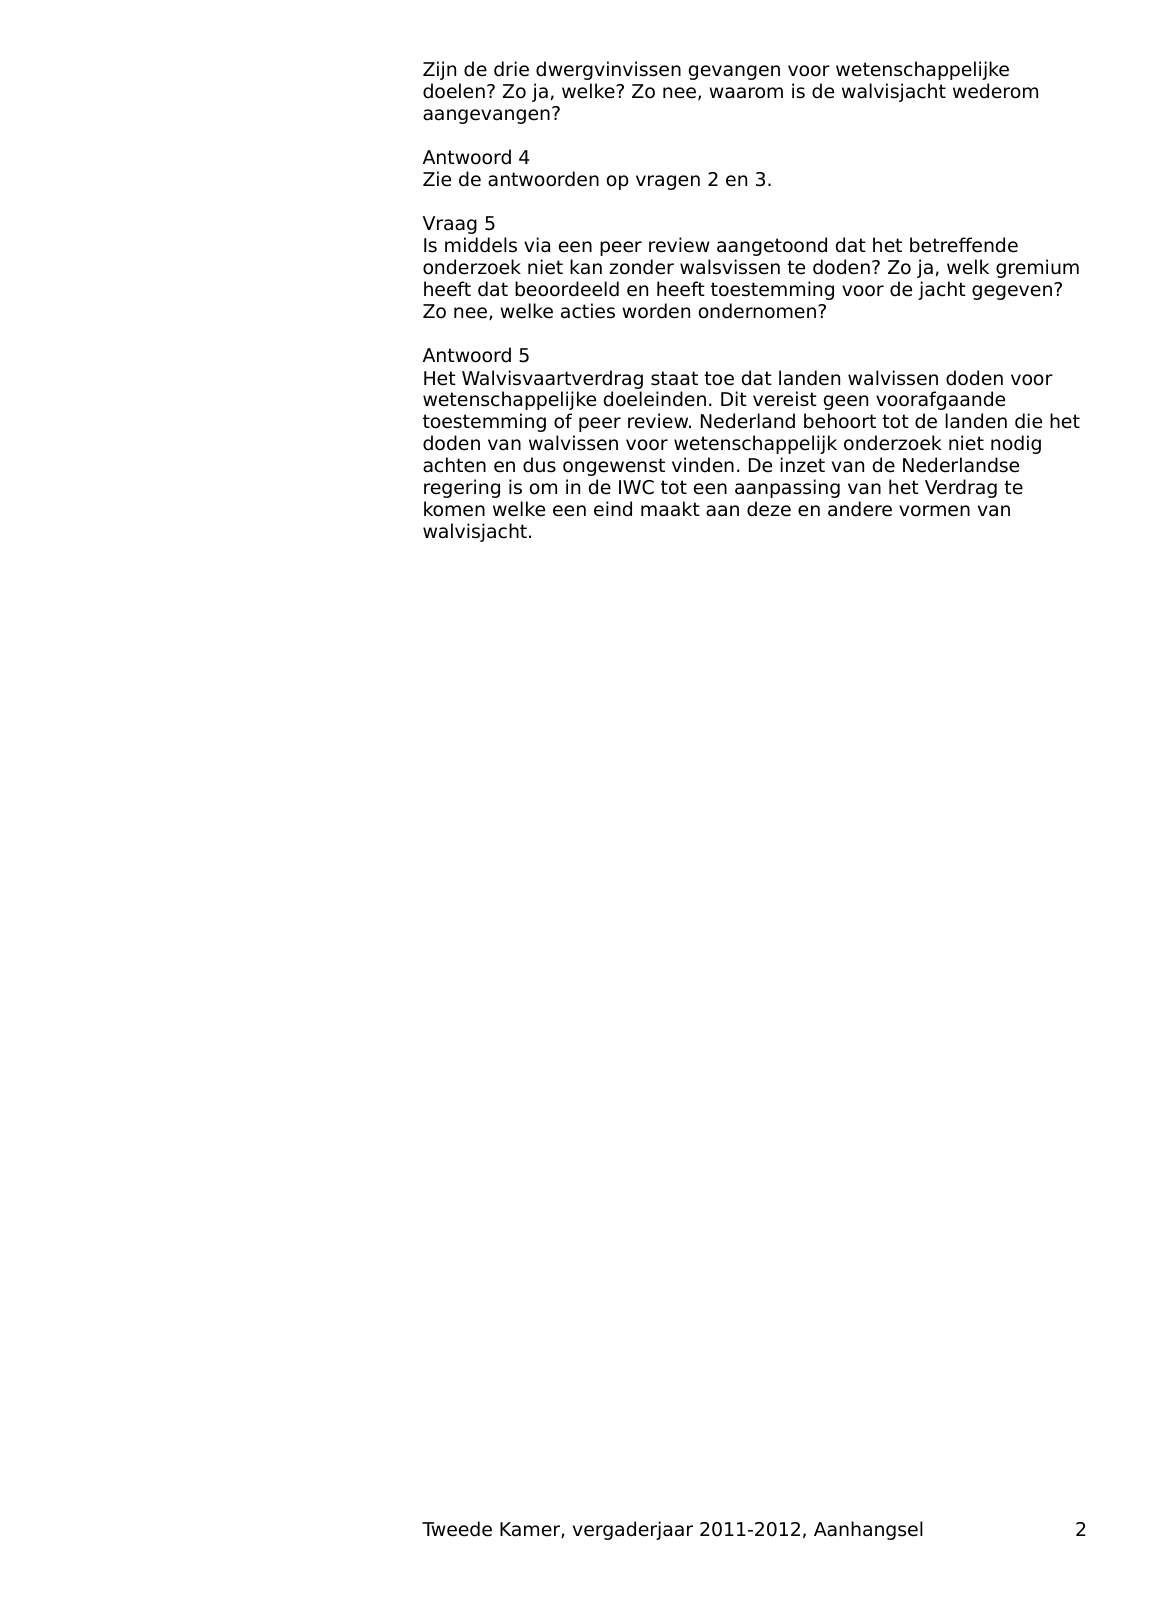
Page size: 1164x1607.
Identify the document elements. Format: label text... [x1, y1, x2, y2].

text Antwoord 5 [422, 345, 1087, 367]
text Zijn de drie dwergvinvissen gevangen voor wetenschappelijke doelen? Zo ja, welke? Zo nee, waarom is de walvisjacht wederom aangevangen? [422, 59, 1087, 125]
text Antwoord 4 [422, 147, 1087, 169]
text Zie de antwoorden op vragen 2 en 3. [422, 169, 1087, 191]
text Het Walvisvaartverdrag staat toe dat landen walvissen doden voor wetenschappelijke doeleinden. Dit vereist geen voorafgaande toestemming of peer review. Nederland behoort tot de landen die het doden van walvissen voor wetenschappelijk onderzoek niet nodig achten en dus ongewenst vinden. De inzet van de Nederlandse regering is om in de IWC tot een aanpassing van het Verdrag te komen welke een eind maakt aan deze en andere vormen van walvisjacht. [422, 367, 1087, 543]
text Is middels via een peer review aangetoond dat het betreffende onderzoek niet kan zonder walsvissen te doden? Zo ja, welk gremium heeft dat beoordeeld en heeft toestemming voor de jacht gegeven? Zo nee, welke acties worden ondernomen? [422, 235, 1087, 323]
text Vraag 5 [422, 213, 1087, 235]
